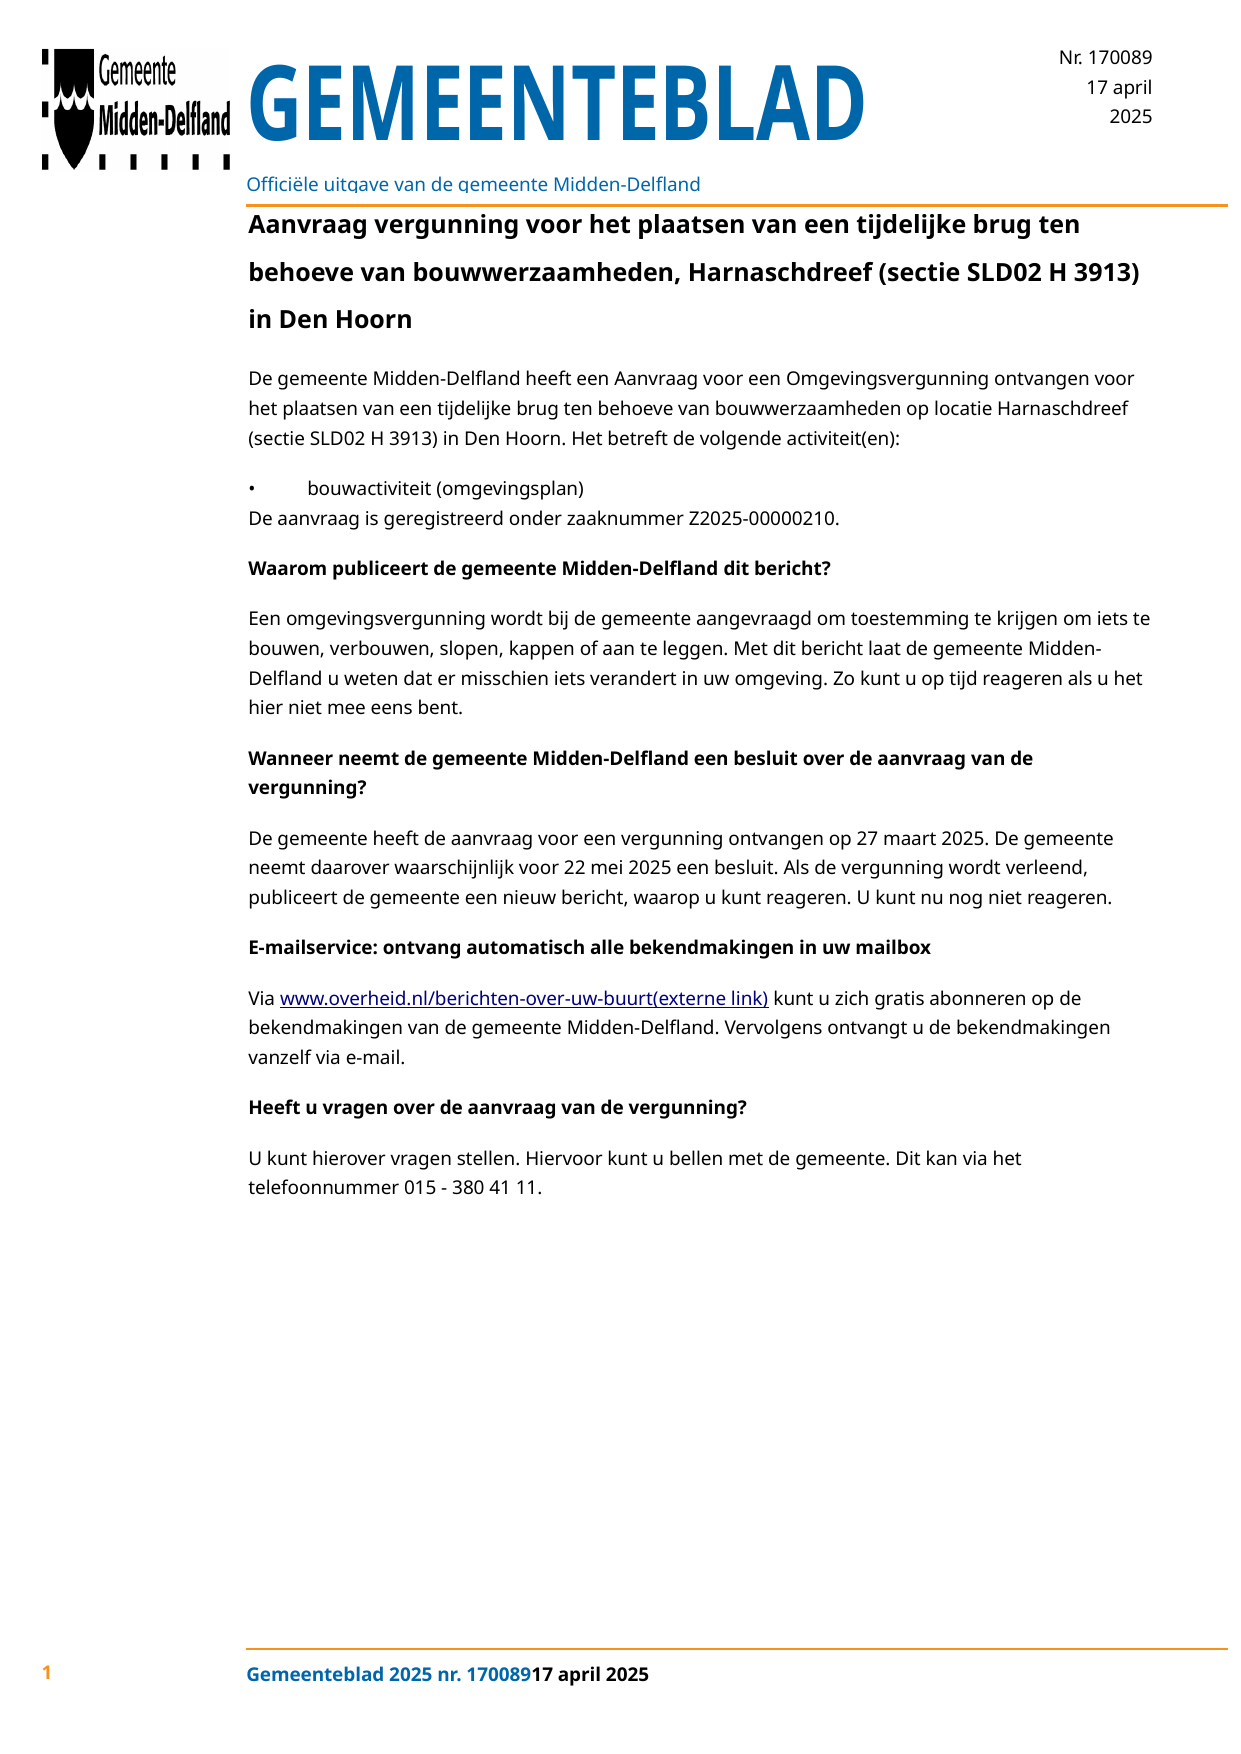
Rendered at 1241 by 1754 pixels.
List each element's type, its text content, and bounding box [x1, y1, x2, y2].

text E-mailservice: ontvang automatisch alle bekendmakingen in uw mailbox [248, 934, 1152, 960]
text Heeft u vragen over de aanvraag van de vergunning? [248, 1094, 1152, 1120]
text Waarom publiceert de gemeente Midden-Delfland dit bericht? [248, 555, 1152, 581]
picture [41, 47, 231, 172]
text Wanneer neemt de gemeente Midden-Delfland een besluit over de aanvraag van de vergunning? [248, 745, 1152, 800]
text U kunt hierover vragen stellen. Hiervoor kunt u bellen met de gemeente. Dit kan via het telefoonnummer 015 - 380 41 11. [248, 1145, 1152, 1200]
text Een omgevingsvergunning wordt bij de gemeente aangevraagd om toestemming te krijgen om iets te bouwen, verbouwen, slopen, kappen of aan te leggen. Met dit bericht laat de gemeente Midden-Delfland u weten dat er misschien iets verandert in uw omgeving. Zo kunt u op tijd reageren als u het hier niet mee eens bent. [248, 606, 1152, 720]
text Via www.overheid.nl/berichten-over-uw-buurt(externe link) kunt u zich gratis abonneren op de bekendmakingen van de gemeente Midden-Delfland. Vervolgens ontvangt u de bekendmakingen vanzelf via e-mail. [248, 985, 1152, 1069]
text De gemeente heeft de aanvraag voor een vergunning ontvangen op 27 maart 2025. De gemeente neemt daarover waarschijnlijk voor 22 mei 2025 een besluit. Als de vergunning wordt verleend, publiceert de gemeente een nieuw bericht, waarop u kunt reageren. U kunt nu nog niet reageren. [248, 825, 1152, 909]
list bouwactiviteit (omgevingsplan) [248, 475, 1152, 501]
text De gemeente Midden-Delfland heeft een Aanvraag voor een Omgevingsvergunning ontvangen voor het plaatsen van een tijdelijke brug ten behoeve van bouwwerzaamheden op locatie Harnaschdreef (sectie SLD02 H 3913) in Den Hoorn. Het betreft de volgende activiteit(en): [248, 366, 1152, 450]
text Aanvraag vergunning voor het plaatsen van een tijdelijke brug ten behoeve van bouwwerzaamheden, Harnaschdreef (sectie SLD02 H 3913) in Den Hoorn [248, 207, 1152, 336]
text De aanvraag is geregistreerd onder zaaknummer Z2025-00000210. [248, 505, 1152, 530]
